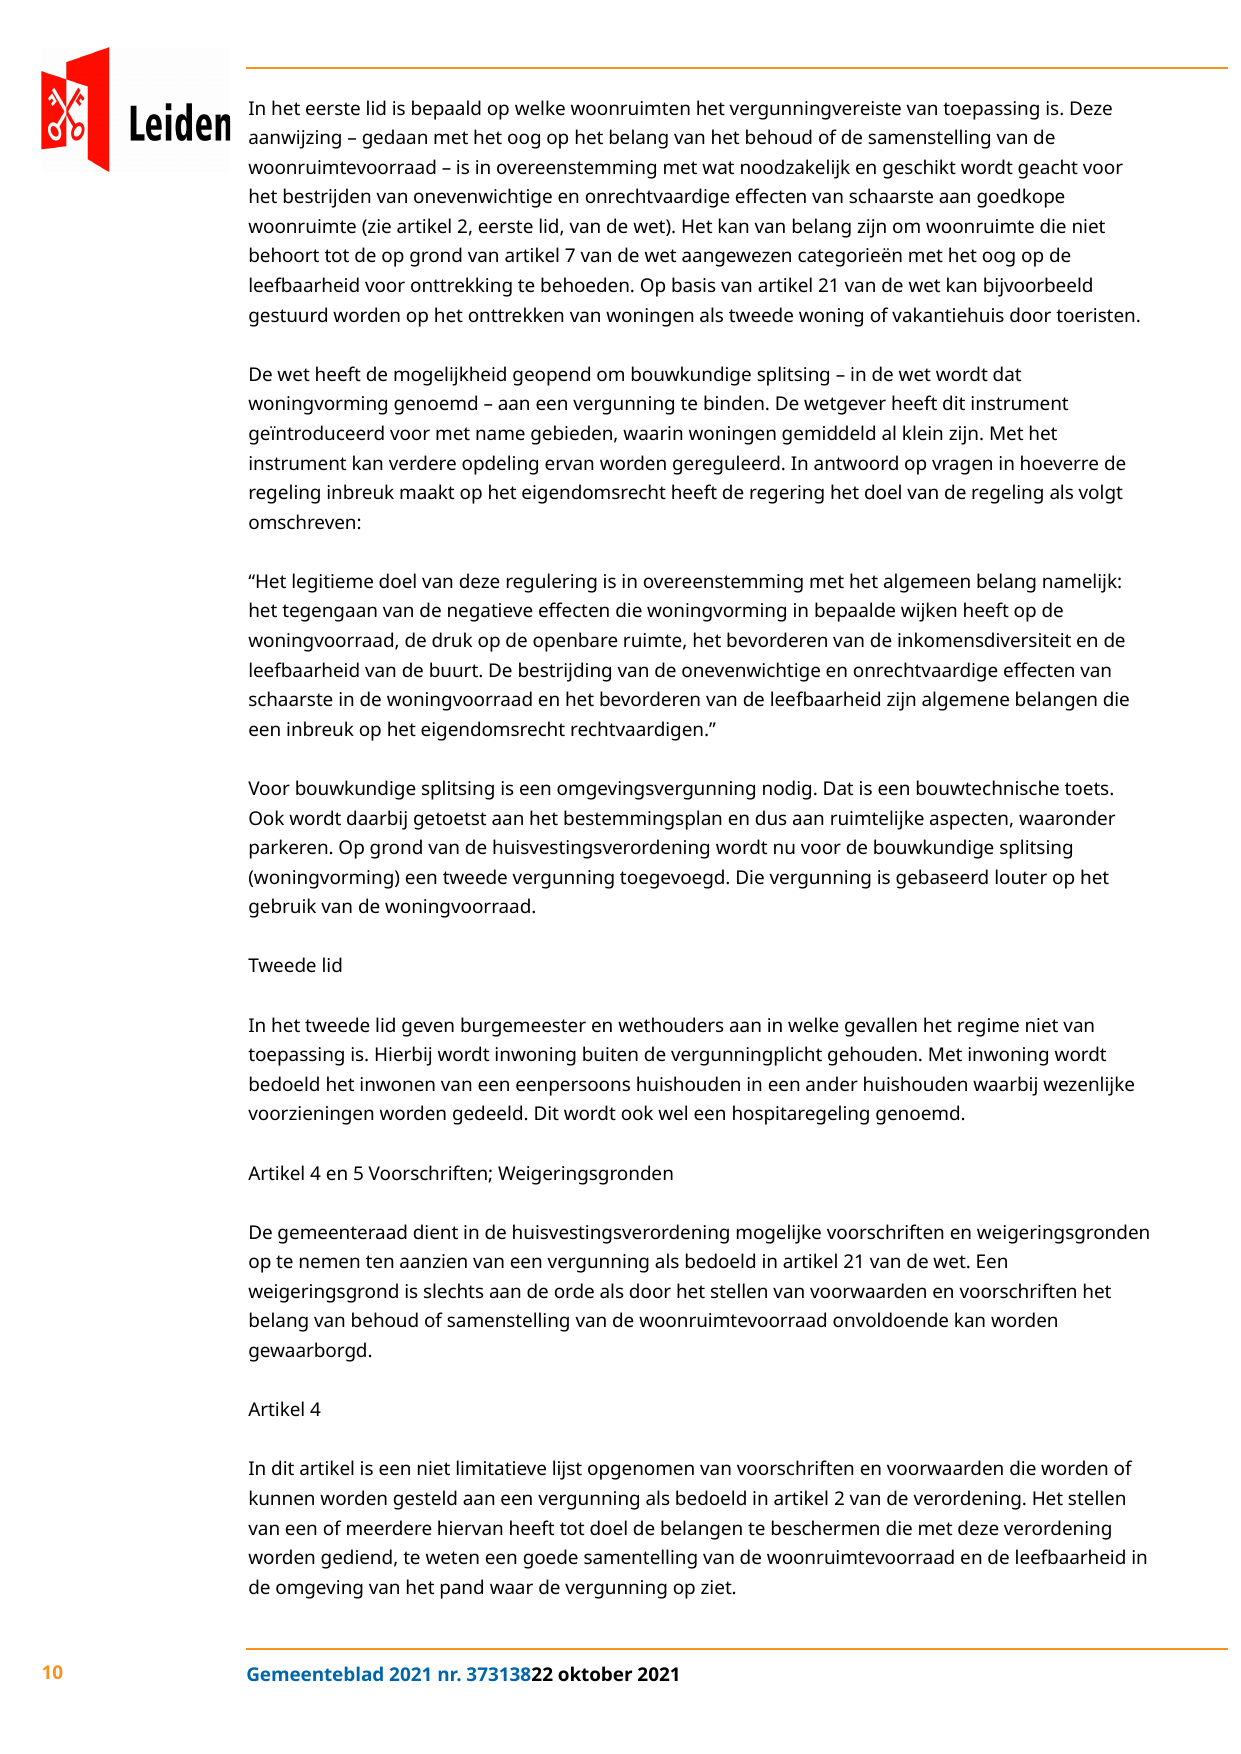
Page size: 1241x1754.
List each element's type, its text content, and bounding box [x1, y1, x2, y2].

picture [41, 47, 231, 172]
text In het eerste lid is bepaald op welke woonruimten het vergunningvereiste van toepassing is. Deze aanwijzing – gedaan met het oog op het belang van het behoud of de samenstelling van de woonruimtevoorraad – is in overeenstemming met wat noodzakelijk en geschikt wordt geacht voor het bestrijden van onevenwichtige en onrechtvaardige effecten van schaarste aan goedkope woonruimte (zie artikel 2, eerste lid, van de wet). Het kan van belang zijn om woonruimte die niet behoort tot de op grond van artikel 7 van de wet aangewezen categorieën met het oog op de leefbaarheid voor onttrekking te behoeden. Op basis van artikel 21 van de wet kan bijvoorbeeld gestuurd worden op het onttrekken van woningen als tweede woning of vakantiehuis door toeristen. [248, 95, 1152, 328]
text “Het legitieme doel van deze regulering is in overeenstemming met het algemeen belang namelijk: het tegengaan van de negatieve effecten die woningvorming in bepaalde wijken heeft op de woningvoorraad, de druk op de openbare ruimte, het bevorderen van de inkomensdiversiteit en de leefbaarheid van de buurt. De bestrijding van de onevenwichtige en onrechtvaardige effecten van schaarste in de woningvoorraad en het bevorderen van de leefbaarheid zijn algemene belangen die een inbreuk op het eigendomsrecht rechtvaardigen.” [248, 568, 1152, 742]
text Artikel 4 en 5 Voorschriften; Weigeringsgronden [248, 1160, 1152, 1186]
text Artikel 4 [248, 1396, 1152, 1422]
text In het tweede lid geven burgemeester en wethouders aan in welke gevallen het regime niet van toepassing is. Hierbij wordt inwoning buiten de vergunningplicht gehouden. Met inwoning wordt bedoeld het inwonen van een eenpersoons huishouden in een ander huishouden waarbij wezenlijke voorzieningen worden gedeeld. Dit wordt ook wel een hospitaregeling genoemd. [248, 1012, 1152, 1126]
text Tweede lid [248, 953, 1152, 978]
text In dit artikel is een niet limitatieve lijst opgenomen van voorschriften en voorwaarden die worden of kunnen worden gesteld aan een vergunning als bedoeld in artikel 2 van de verordening. Het stellen van een of meerdere hiervan heeft tot doel de belangen te beschermen die met deze verordening worden gediend, te weten een goede samentelling van de woonruimtevoorraad en de leefbaarheid in de omgeving van het pand waar de vergunning op ziet. [248, 1456, 1152, 1600]
text De gemeenteraad dient in de huisvestingsverordening mogelijke voorschriften en weigeringsgronden op te nemen ten aanzien van een vergunning als bedoeld in artikel 21 van de wet. Een weigeringsgrond is slechts aan de orde als door het stellen van voorwaarden en voorschriften het belang van behoud of samenstelling van de woonruimtevoorraad onvoldoende kan worden gewaarborgd. [248, 1219, 1152, 1363]
text Voor bouwkundige splitsing is een omgevingsvergunning nodig. Dat is een bouwtechnische toets. Ook wordt daarbij getoetst aan het bestemmingsplan en dus aan ruimtelijke aspecten, waaronder parkeren. Op grond van de huisvestingsverordening wordt nu voor de bouwkundige splitsing (woningvorming) een tweede vergunning toegevoegd. Die vergunning is gebaseerd louter op het gebruik van de woningvoorraad. [248, 775, 1152, 919]
text De wet heeft de mogelijkheid geopend om bouwkundige splitsing – in de wet wordt dat woningvorming genoemd – aan een vergunning te binden. De wetgever heeft dit instrument geïntroduceerd voor met name gebieden, waarin woningen gemiddeld al klein zijn. Met het instrument kan verdere opdeling ervan worden gereguleerd. In antwoord op vragen in hoeverre de regeling inbreuk maakt op het eigendomsrecht heeft de regering het doel van de regeling als volgt omschreven: [248, 361, 1152, 535]
